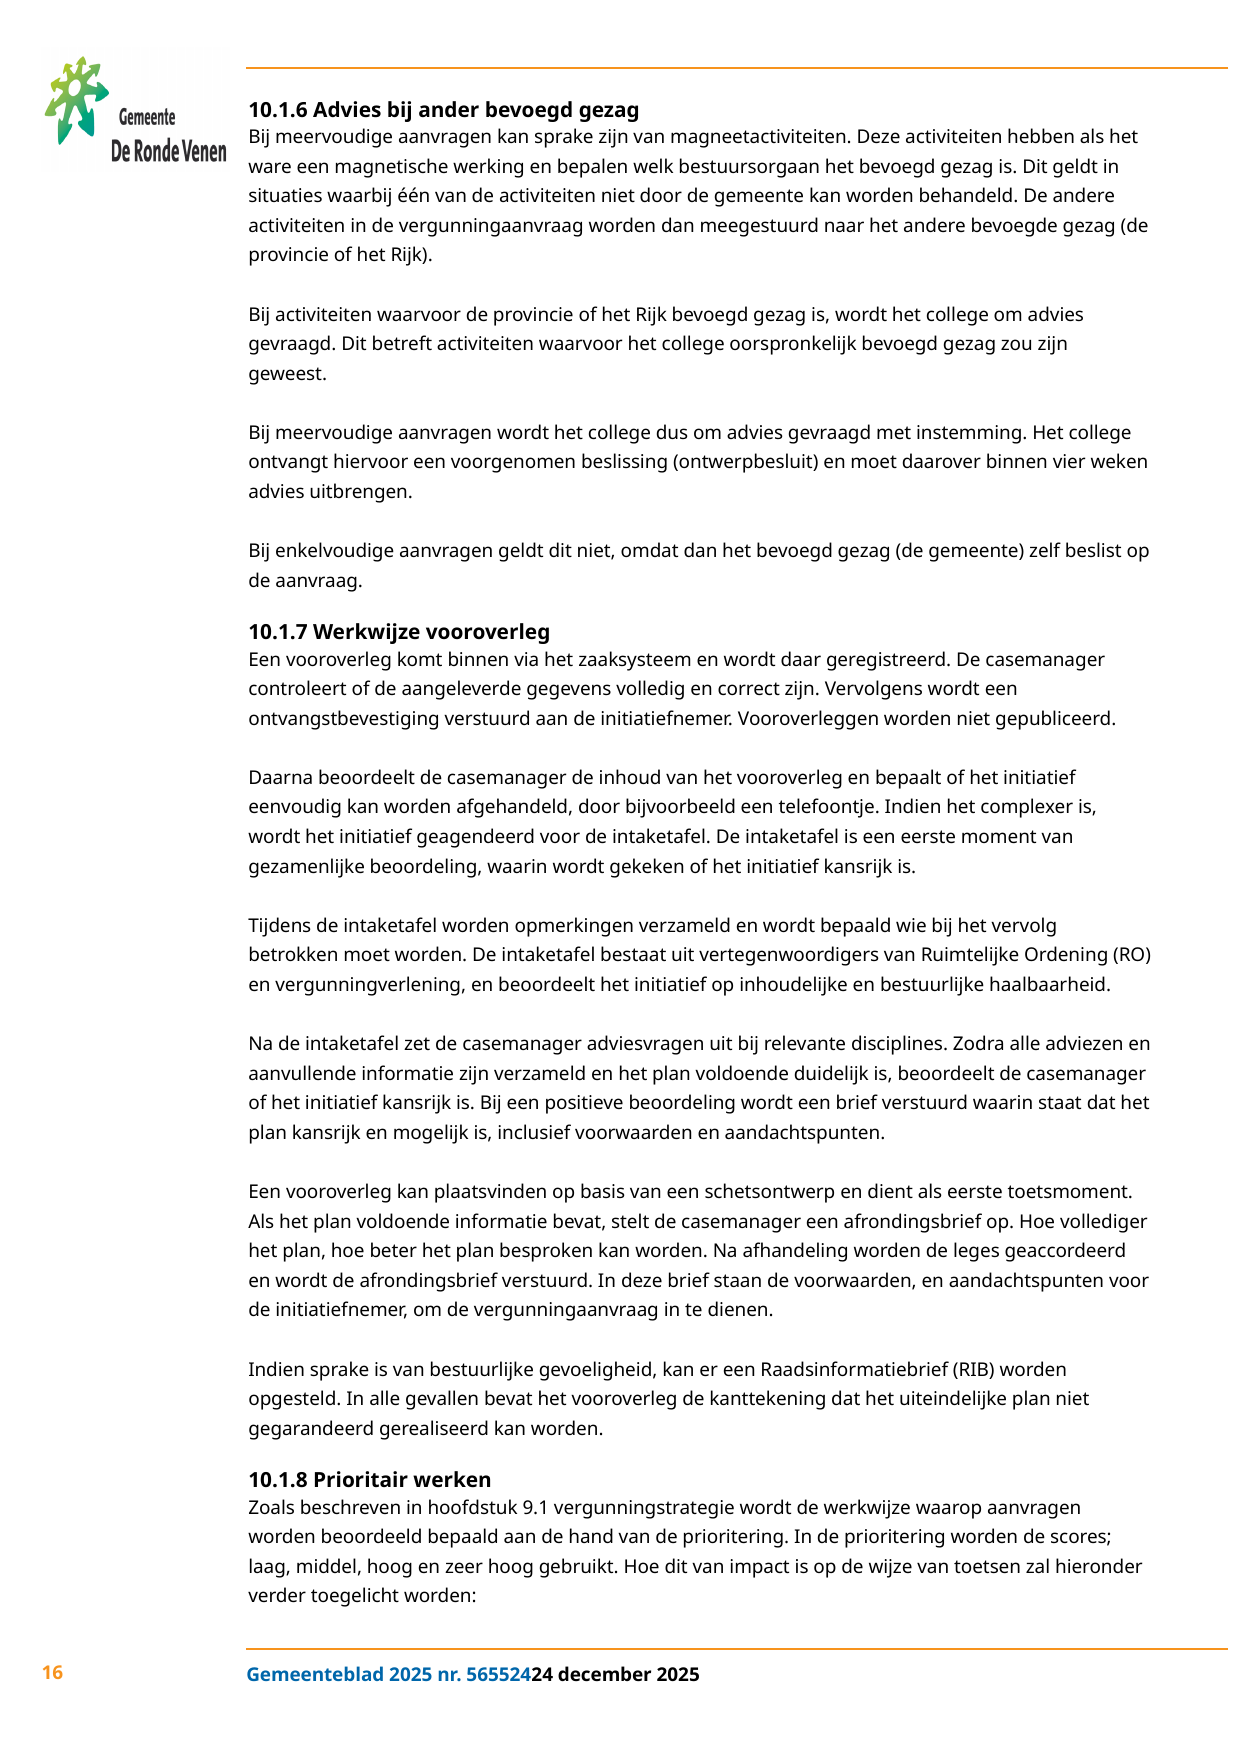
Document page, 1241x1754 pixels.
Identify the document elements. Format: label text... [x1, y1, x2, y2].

text 10.1.7 Werkwijze vooroverleg [248, 617, 1152, 646]
text Een vooroverleg kan plaatsvinden op basis van een schetsontwerp en dient als eerste toetsmoment. Als het plan voldoende informatie bevat, stelt de casemanager een afrondingsbrief op. Hoe vollediger het plan, hoe beter het plan besproken kan worden. Na afhandeling worden de leges geaccordeerd en wordt de afrondingsbrief verstuurd. In deze brief staan de voorwaarden, en aandachtspunten voor de initiatiefnemer, om de vergunningaanvraag in te dienen. [248, 1178, 1152, 1322]
text Bij activiteiten waarvoor de provincie of het Rijk bevoegd gezag is, wordt het college om advies gevraagd. Dit betreft activiteiten waarvoor het college oorspronkelijk bevoegd gezag zou zijn geweest. [248, 301, 1152, 386]
text Na de intaketafel zet de casemanager adviesvragen uit bij relevante disciplines. Zodra alle adviezen en aanvullende informatie zijn verzameld en het plan voldoende duidelijk is, beoordeelt de casemanager of het initiatief kansrijk is. Bij een positieve beoordeling wordt een brief verstuurd waarin staat dat het plan kansrijk en mogelijk is, inclusief voorwaarden en aandachtspunten. [248, 1030, 1152, 1145]
text Bij meervoudige aanvragen wordt het college dus om advies gevraagd met instemming. Het college ontvangt hiervoor een voorgenomen beslissing (ontwerpbesluit) en moet daarover binnen vier weken advies uitbrengen. [248, 419, 1152, 504]
text Daarna beoordeelt de casemanager de inhoud van het vooroverleg en bepaalt of het initiatief eenvoudig kan worden afgehandeld, door bijvoorbeeld een telefoontje. Indien het complexer is, wordt het initiatief geagendeerd voor de intaketafel. De intaketafel is een eerste moment van gezamenlijke beoordeling, waarin wordt gekeken of het initiatief kansrijk is. [248, 764, 1152, 879]
text Bij meervoudige aanvragen kan sprake zijn van magneetactiviteiten. Deze activiteiten hebben als het ware een magnetische werking en bepalen welk bestuursorgaan het bevoegd gezag is. Dit geldt in situaties waarbij één van de activiteiten niet door de gemeente kan worden behandeld. De andere activiteiten in de vergunningaanvraag worden dan meegestuurd naar het andere bevoegde gezag (de provincie of het Rijk). [248, 123, 1152, 267]
text 10.1.8 Prioritair werken [248, 1465, 1152, 1494]
text Indien sprake is van bestuurlijke gevoeligheid, kan er een Raadsinformatiebrief (RIB) worden opgesteld. In alle gevallen bevat het vooroverleg de kanttekening dat het uiteindelijke plan niet gegarandeerd gerealiseerd kan worden. [248, 1356, 1152, 1441]
text Bij enkelvoudige aanvragen geldt dit niet, omdat dan het bevoegd gezag (de gemeente) zelf beslist op de aanvraag. [248, 537, 1152, 593]
text Tijdens de intaketafel worden opmerkingen verzameld en wordt bepaald wie bij het vervolg betrokken moet worden. De intaketafel bestaat uit vertegenwoordigers van Ruimtelijke Ordening (RO) en vergunningverlening, en beoordeelt het initiatief op inhoudelijke en bestuurlijke haalbaarheid. [248, 912, 1152, 997]
text 10.1.6 Advies bij ander bevoegd gezag [248, 95, 1152, 123]
picture [41, 47, 231, 172]
text Zoals beschreven in hoofdstuk 9.1 vergunningstrategie wordt de werkwijze waarop aanvragen worden beoordeeld bepaald aan de hand van de prioritering. In de prioritering worden de scores; laag, middel, hoog en zeer hoog gebruikt. Hoe dit van impact is op de wijze van toetsen zal hieronder verder toegelicht worden: [248, 1494, 1152, 1608]
text Een vooroverleg komt binnen via het zaaksysteem en wordt daar geregistreerd. De casemanager controleert of de aangeleverde gegevens volledig en correct zijn. Vervolgens wordt een ontvangstbevestiging verstuurd aan de initiatiefnemer. Vooroverleggen worden niet gepubliceerd. [248, 646, 1152, 731]
